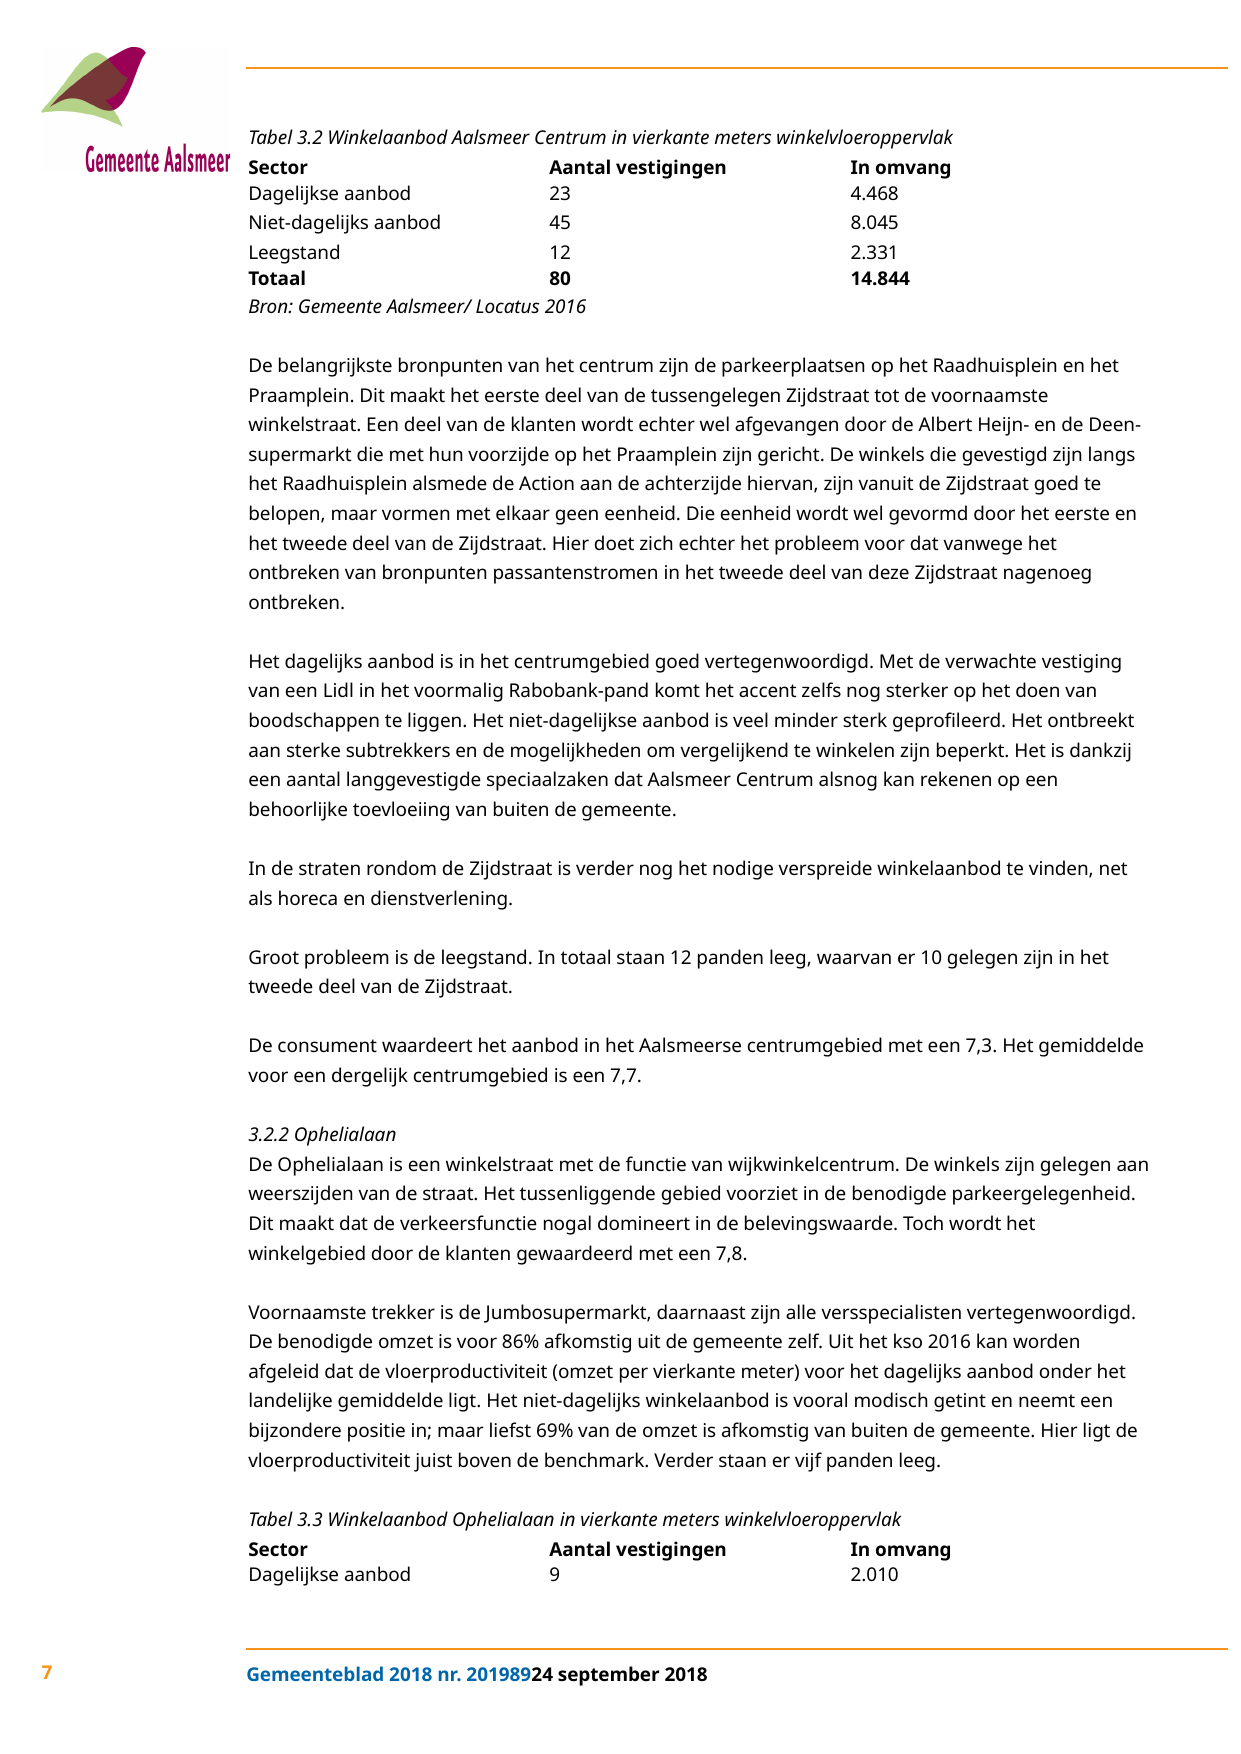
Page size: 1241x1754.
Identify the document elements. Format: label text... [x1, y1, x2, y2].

table_cell Totaal [248, 265, 549, 290]
picture [41, 47, 231, 172]
table_header Sector [248, 1536, 549, 1561]
table_cell 23 45 12 [549, 180, 850, 265]
text Het dagelijks aanbod is in het centrumgebied goed vertegenwoordigd. Met de verwachte vestiging van een Lidl in het voormalig Rabobank-pand komt het accent zelfs nog sterker op het doen van boodschappen te liggen. Het niet-dagelijkse aanbod is veel minder sterk geprofileerd. Het ontbreekt aan sterke subtrekkers en de mogelijkheden om vergelijkend te winkelen zijn beperkt. Het is dankzij een aantal langgevestigde speciaalzaken dat Aalsmeer Centrum alsnog kan rekenen op een behoorlijke toevloeiing van buiten de gemeente. [248, 648, 1152, 822]
table_header Aantal vestigingen [549, 154, 850, 180]
table_header Sector [248, 154, 549, 180]
table_cell 4.468 8.045 2.331 [850, 180, 1152, 265]
text Tabel 3.2 Winkelaanbod Aalsmeer Centrum in vierkante meters winkelvloeroppervlak [248, 124, 1152, 150]
table_header Aantal vestigingen [549, 1536, 850, 1561]
table_header In omvang [850, 154, 1152, 180]
table_cell 80 [549, 265, 850, 290]
text In de straten rondom de Zijdstraat is verder nog het nodige verspreide winkelaanbod te vinden, net als horeca en dienstverlening. [248, 855, 1152, 911]
table_cell 2.010 [850, 1561, 1152, 1587]
text Tabel 3.3 Winkelaanbod Ophelialaan in vierkante meters winkelvloeroppervlak [248, 1506, 1152, 1532]
text De belangrijkste bronpunten van het centrum zijn de parkeerplaatsen op het Raadhuisplein en het Praamplein. Dit maakt het eerste deel van de tussengelegen Zijdstraat tot de voornaamste winkelstraat. Een deel van de klanten wordt echter wel afgevangen door de Albert Heijn- en de Deen-supermarkt die met hun voorzijde op het Praamplein zijn gericht. De winkels die gevestigd zijn langs het Raadhuisplein alsmede de Action aan de achterzijde hiervan, zijn vanuit de Zijdstraat goed te belopen, maar vormen met elkaar geen eenheid. Die eenheid wordt wel gevormd door het eerste en het tweede deel van de Zijdstraat. Hier doet zich echter het probleem voor dat vanwege het ontbreken van bronpunten passantenstromen in het tweede deel van deze Zijdstraat nagenoeg ontbreken. [248, 352, 1152, 615]
table_cell Dagelijkse aanbod Niet-dagelijks aanbod Leegstand [248, 180, 549, 265]
table_header In omvang [850, 1536, 1152, 1561]
table_cell Dagelijkse aanbod [248, 1561, 549, 1587]
text 3.2.2 Ophelialaan [248, 1121, 1152, 1147]
table_cell 9 [549, 1561, 850, 1587]
text Voornaamste trekker is de Jumbosupermarkt, daarnaast zijn alle versspecialisten vertegenwoordigd. De benodigde omzet is voor 86% afkomstig uit de gemeente zelf. Uit het kso 2016 kan worden afgeleid dat de vloerproductiviteit (omzet per vierkante meter) voor het dagelijks aanbod onder het landelijke gemiddelde ligt. Het niet-dagelijks winkelaanbod is vooral modisch getint en neemt een bijzondere positie in; maar liefst 69% van de omzet is afkomstig van buiten de gemeente. Hier ligt de vloerproductiviteit juist boven de benchmark. Verder staan er vijf panden leeg. [248, 1299, 1152, 1473]
text Groot probleem is de leegstand. In totaal staan 12 panden leeg, waarvan er 10 gelegen zijn in het tweede deel van de Zijdstraat. [248, 944, 1152, 999]
table_header Bron: Gemeente Aalsmeer/ Locatus 2016 [248, 294, 1152, 319]
text De consument waardeert het aanbod in het Aalsmeerse centrumgebied met een 7,3. Het gemiddelde voor een dergelijk centrumgebied is een 7,7. [248, 1033, 1152, 1088]
text De Ophelialaan is een winkelstraat met de functie van wijkwinkelcentrum. De winkels zijn gelegen aan weerszijden van de straat. Het tussenliggende gebied voorziet in de benodigde parkeergelegenheid. Dit maakt dat de verkeersfunctie nogal domineert in de belevingswaarde. Toch wordt het winkelgebied door de klanten gewaardeerd met een 7,8. [248, 1151, 1152, 1266]
table_cell 14.844 [850, 265, 1152, 290]
